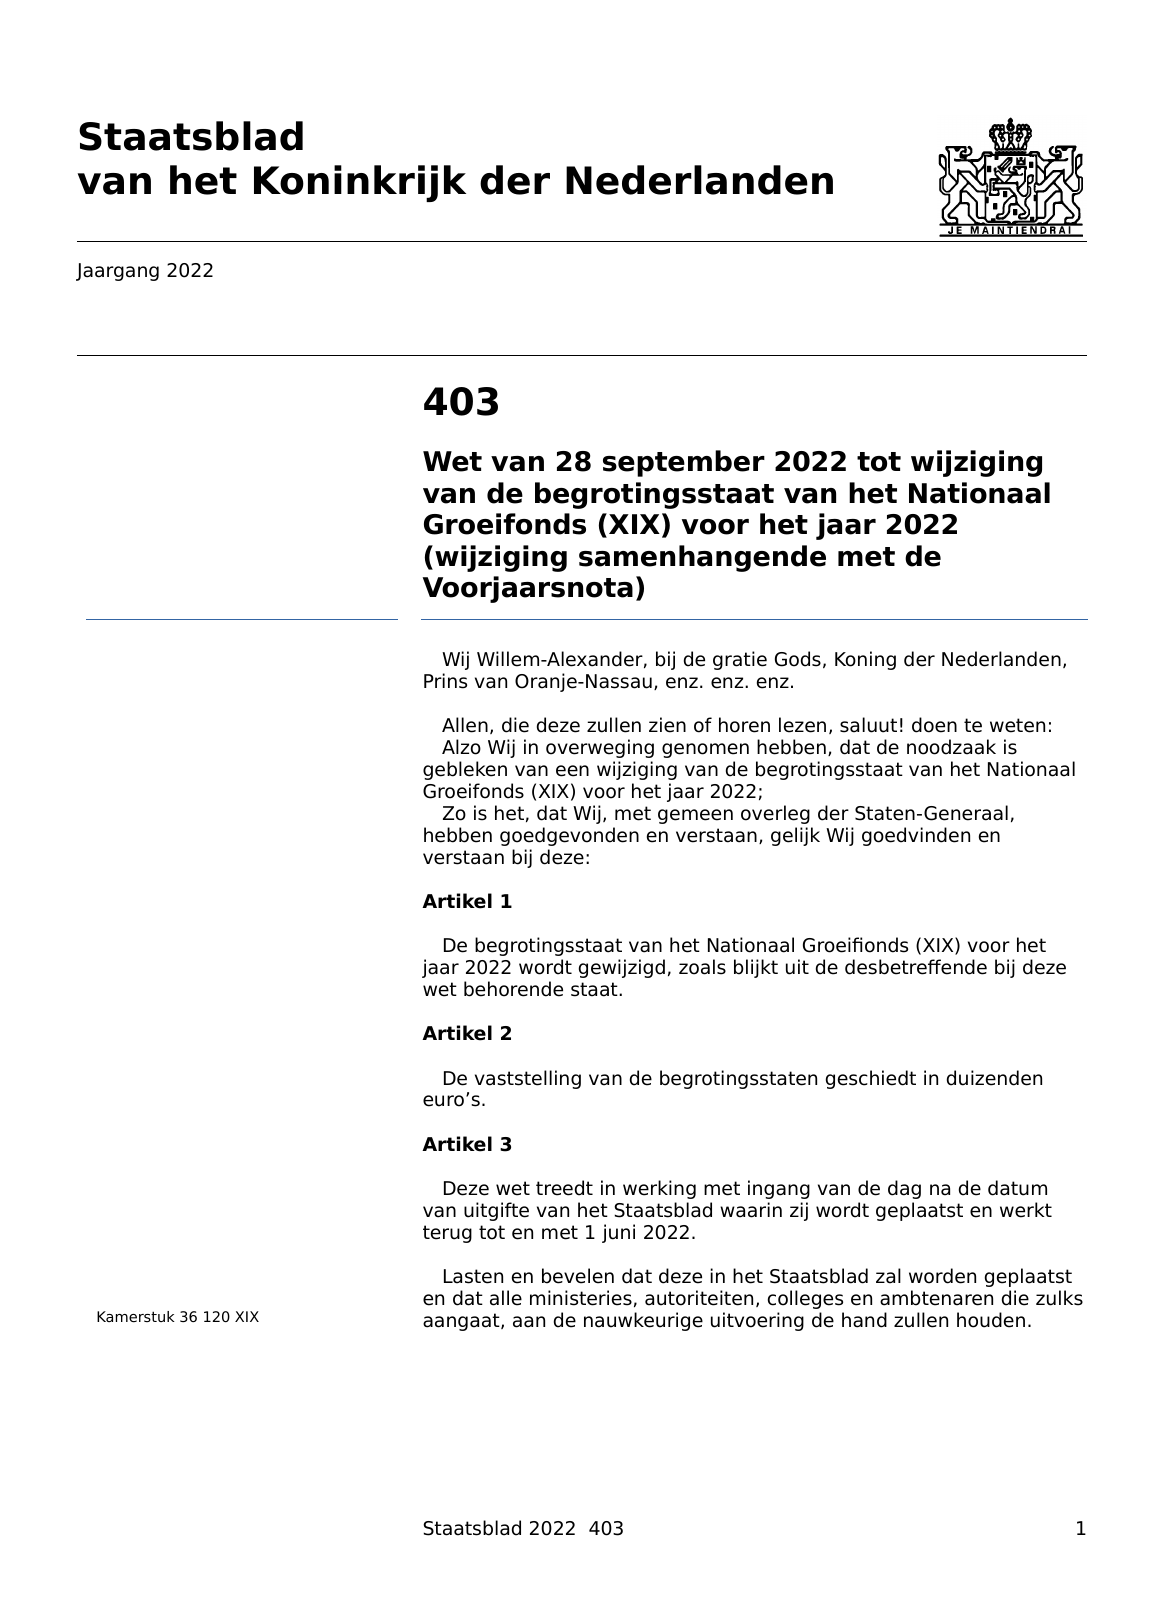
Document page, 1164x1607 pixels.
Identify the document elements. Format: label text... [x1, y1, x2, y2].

text Allen, die deze zullen zien of horen lezen, saluut! doen te weten: [422, 715, 1087, 737]
text Lasten en bevelen dat deze in het Staatsblad zal worden geplaatst en dat alle ministeries, autoriteiten, colleges en ambtenaren die zulks aangaat, aan de nauwkeurige uitvoering de hand zullen houden. [422, 1266, 1087, 1332]
text Wij Willem-Alexander, bij de gratie Gods, Koning der Nederlanden, Prins van Oranje-Nassau, enz. enz. enz. [422, 649, 1087, 693]
subtitle Artikel 1 [422, 891, 1087, 913]
text Alzo Wij in overweging genomen hebben, dat de noodzaak is gebleken van een wijziging van de begrotingsstaat van het Nationaal Groeifonds (XIX) voor het jaar 2022; [422, 737, 1087, 803]
text Wet van 28 september 2022 tot wijziging van de begrotingsstaat van het Nationaal Groeifonds (XIX) voor het jaar 2022 (wijziging samenhangende met de Voorjaarsnota) [422, 447, 1087, 604]
text Deze wet treedt in werking met ingang van de dag na de datum van uitgifte van het Staatsblad waarin zij wordt geplaatst en werkt terug tot en met 1 juni 2022. [422, 1178, 1087, 1244]
table_header [886, 100, 1087, 241]
text De vaststelling van de begrotingsstaten geschiedt in duizenden euro’s. [422, 1067, 1087, 1111]
table_header Staatsblad van het Koninkrijk der Nederlanden [77, 100, 886, 241]
text Zo is het, dat Wij, met gemeen overleg der Staten-Generaal, hebben goedgevonden en verstaan, gelijk Wij goedvinden en verstaan bij deze: [422, 803, 1087, 869]
subtitle Artikel 3 [422, 1133, 1087, 1156]
subtitle Artikel 2 [422, 1023, 1087, 1045]
subtitle 403 [422, 381, 1087, 424]
table_cell Jaargang 2022 [77, 242, 1087, 355]
text Kamerstuk 36 120 XIX [77, 1309, 396, 1326]
text De begrotingsstaat van het Nationaal Groeifionds (XIX) voor het jaar 2022 wordt gewijzigd, zoals blijkt uit de desbetreffende bij deze wet behorende staat. [422, 935, 1087, 1001]
picture [936, 115, 1087, 240]
